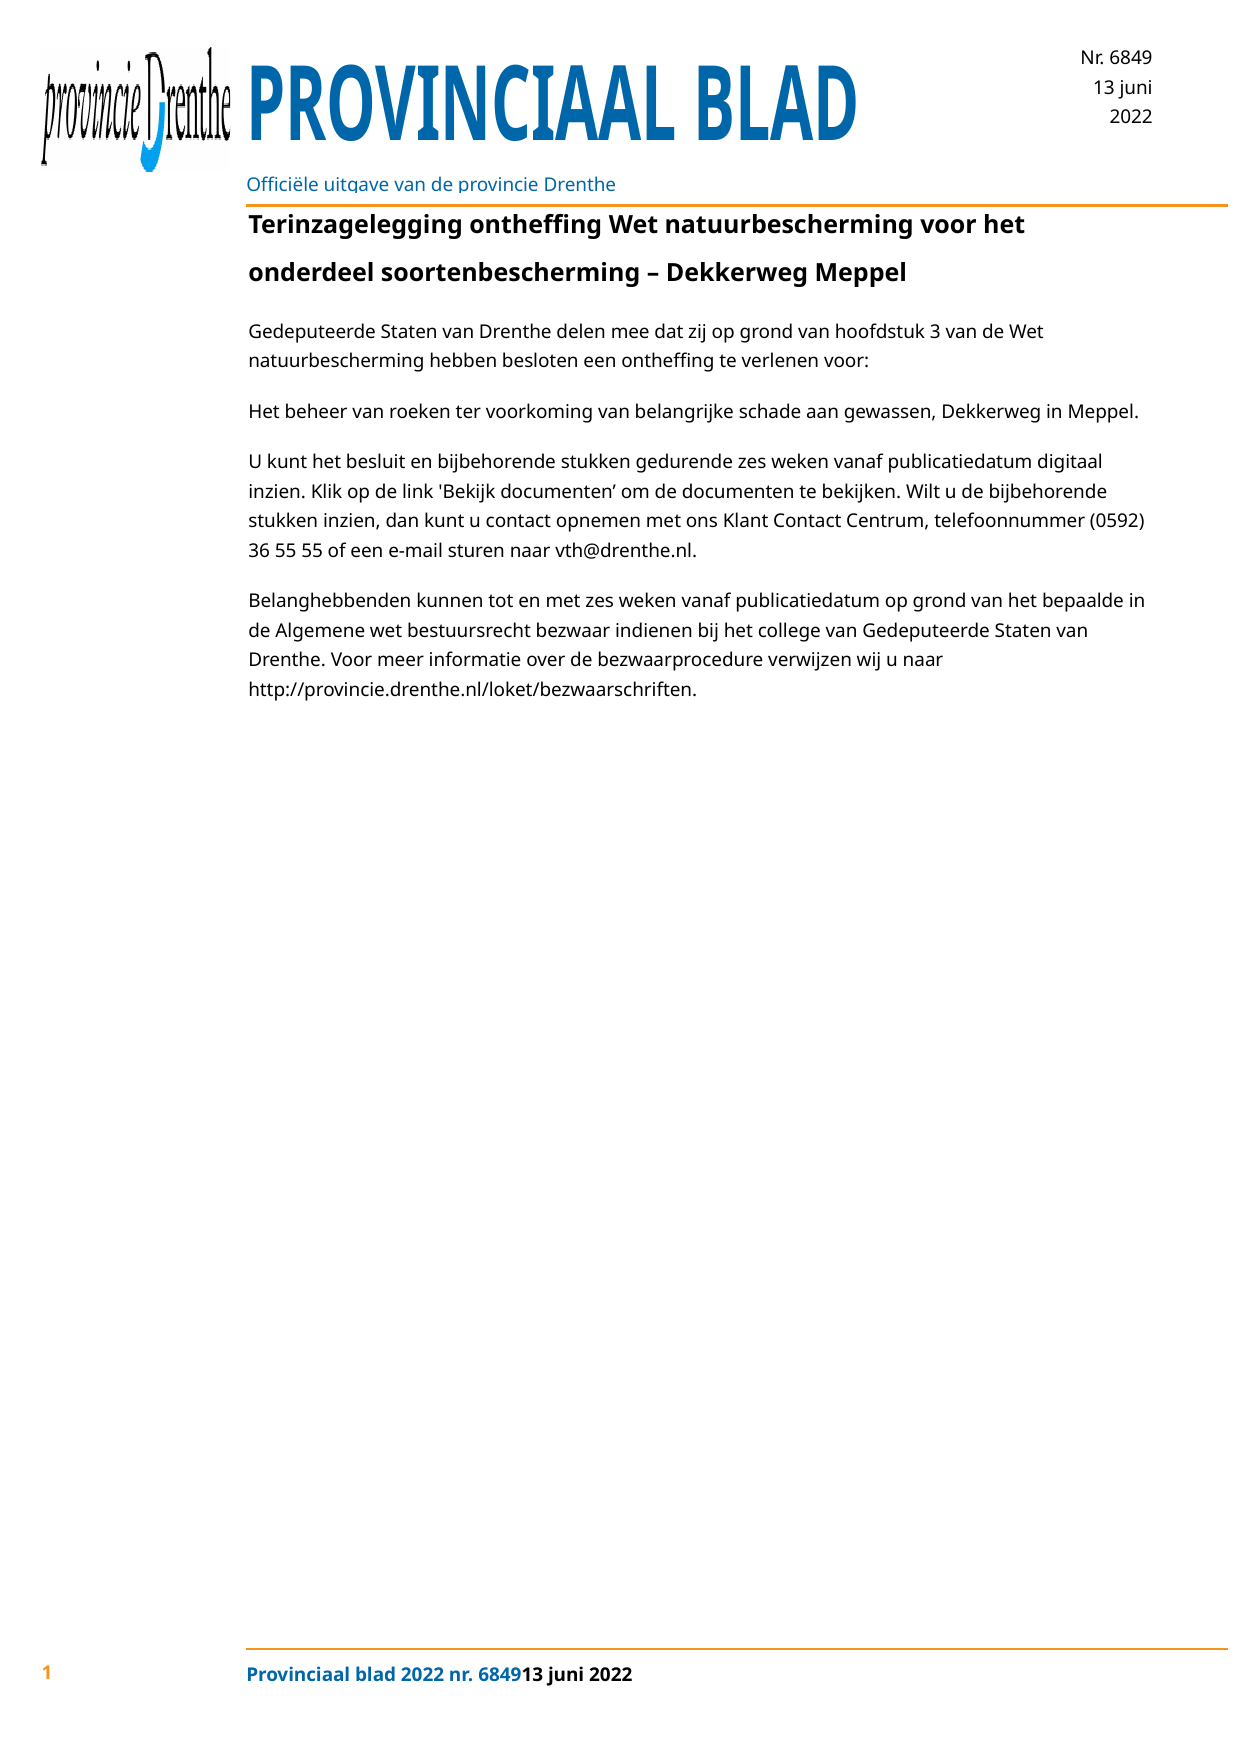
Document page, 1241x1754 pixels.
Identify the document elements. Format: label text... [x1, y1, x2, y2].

text Belanghebbenden kunnen tot en met zes weken vanaf publicatiedatum op grond van het bepaalde in de Algemene wet bestuursrecht bezwaar indienen bij het college van Gedeputeerde Staten van Drenthe. Voor meer informatie over de bezwaarprocedure verwijzen wij u naar http://provincie.drenthe.nl/loket/bezwaarschriften. [248, 587, 1152, 702]
text Het beheer van roeken ter voorkoming van belangrijke schade aan gewassen, Dekkerweg in Meppel. [248, 398, 1152, 424]
picture [41, 47, 231, 172]
text U kunt het besluit en bijbehorende stukken gedurende zes weken vanaf publicatiedatum digitaal inzien. Klik op de link 'Bekijk documenten’ om de documenten te bekijken. Wilt u de bijbehorende stukken inzien, dan kunt u contact opnemen met ons Klant Contact Centrum, telefoonnummer (0592) 36 55 55 of een e-mail sturen naar vth@drenthe.nl. [248, 448, 1152, 563]
text Gedeputeerde Staten van Drenthe delen mee dat zij op grond van hoofdstuk 3 van de Wet natuurbescherming hebben besloten een ontheffing te verlenen voor: [248, 318, 1152, 373]
text Terinzagelegging ontheffing Wet natuurbescherming voor het onderdeel soortenbescherming – Dekkerweg Meppel [248, 207, 1152, 288]
